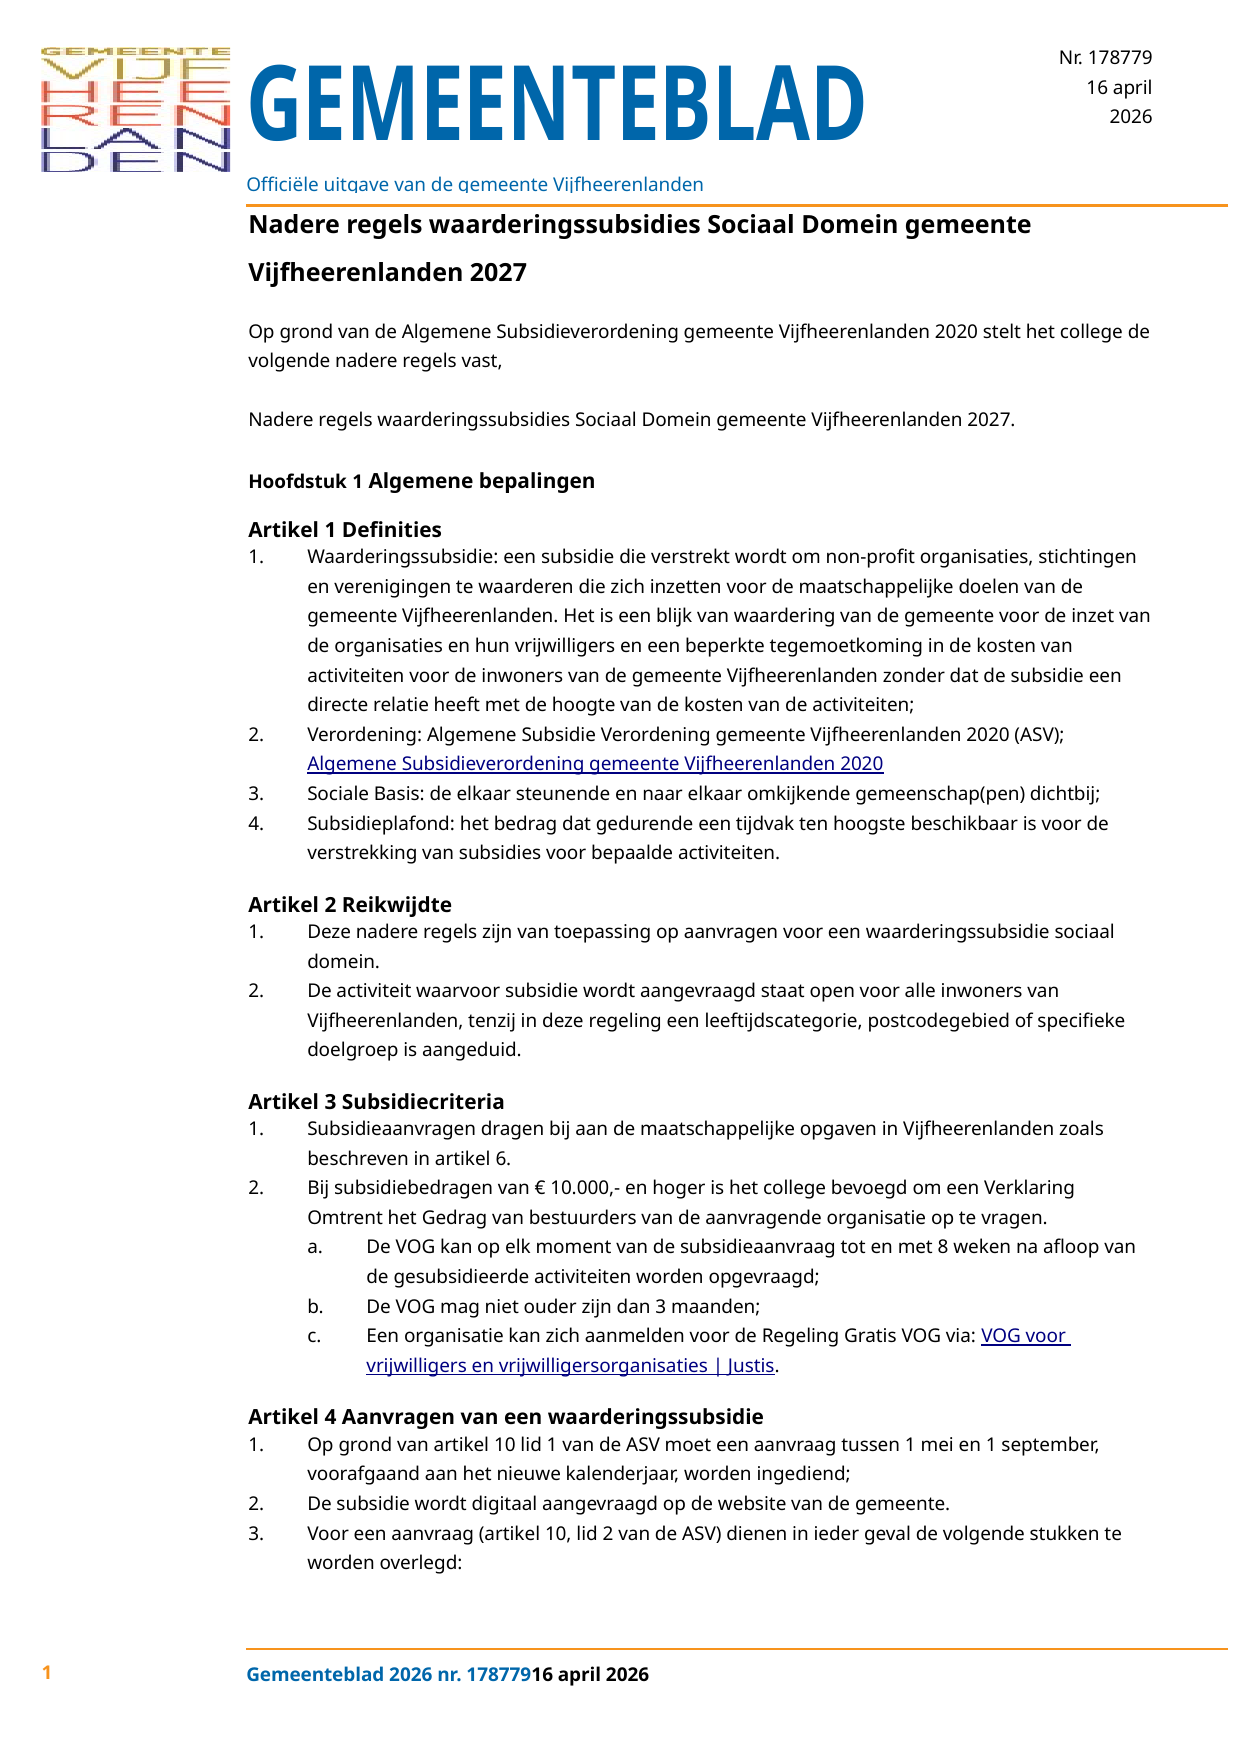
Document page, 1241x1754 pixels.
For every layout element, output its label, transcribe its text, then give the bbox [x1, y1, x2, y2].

list De activiteit waarvoor subsidie wordt aangevraagd staat open voor alle inwoners van Vijfheerenlanden, tenzij in deze regeling een leeftijdscategorie, postcodegebied of specifieke doelgroep is aangeduid. [248, 977, 1152, 1062]
text Artikel 1 Definities [248, 515, 1152, 543]
picture [41, 47, 231, 172]
list Op grond van artikel 10 lid 1 van de ASV moet een aanvraag tussen 1 mei en 1 september, voorafgaand aan het nieuwe kalenderjaar, worden ingediend; [248, 1431, 1152, 1486]
list Een organisatie kan zich aanmelden voor de Regeling Gratis VOG via: VOG voor vrijwilligers en vrijwilligersorganisaties | Justis. [307, 1322, 1152, 1378]
text Artikel 3 Subsidiecriteria [248, 1087, 1152, 1115]
list Bij subsidiebedragen van € 10.000,- en hoger is het college bevoegd om een Verklaring Omtrent het Gedrag van bestuurders van de aanvragende organisatie op te vragen. [248, 1174, 1152, 1230]
list De subsidie wordt digitaal aangevraagd op de website van de gemeente. [248, 1490, 1152, 1516]
text Artikel 2 Reikwijdte [248, 890, 1152, 918]
list Waarderingssubsidie: een subsidie die verstrekt wordt om non-profit organisaties, stichtingen en verenigingen te waarderen die zich inzetten voor de maatschappelijke doelen van de gemeente Vijfheerenlanden. Het is een blijk van waardering van de gemeente voor de inzet van de organisaties en hun vrijwilligers en een beperkte tegemoetkoming in de kosten van activiteiten voor de inwoners van de gemeente Vijfheerenlanden zonder dat de subsidie een directe relatie heeft met de hoogte van de kosten van de activiteiten; [248, 543, 1152, 717]
list Subsidieplafond: het bedrag dat gedurende een tijdvak ten hoogste beschikbaar is voor de verstrekking van subsidies voor bepaalde activiteiten. [248, 810, 1152, 865]
text Nadere regels waarderingssubsidies Sociaal Domein gemeente Vijfheerenlanden 2027. [248, 407, 1152, 432]
list Sociale Basis: de elkaar steunende en naar elkaar omkijkende gemeenschap(pen) dichtbij; [248, 780, 1152, 806]
text Op grond van de Algemene Subsidieverordening gemeente Vijfheerenlanden 2020 stelt het college de volgende nadere regels vast, [248, 318, 1152, 373]
list Deze nadere regels zijn van toepassing op aanvragen voor een waarderingssubsidie sociaal domein. [248, 918, 1152, 973]
text Nadere regels waarderingssubsidies Sociaal Domein gemeente Vijfheerenlanden 2027 [248, 207, 1152, 288]
list De VOG kan op elk moment van de subsidieaanvraag tot en met 8 weken na afloop van de gesubsidieerde activiteiten worden opgevraagd; [307, 1234, 1152, 1289]
list Voor een aanvraag (artikel 10, lid 2 van de ASV) dienen in ieder geval de volgende stukken te worden overlegd: [248, 1520, 1152, 1575]
list Verordening: Algemene Subsidie Verordening gemeente Vijfheerenlanden 2020 (ASV); Algemene Subsidieverordening gemeente Vijfheerenlanden 2020 [248, 721, 1152, 776]
list Subsidieaanvragen dragen bij aan de maatschappelijke opgaven in Vijfheerenlanden zoals beschreven in artikel 6. [248, 1115, 1152, 1171]
text Artikel 4 Aanvragen van een waarderingssubsidie [248, 1402, 1152, 1431]
text Hoofdstuk 1 Algemene bepalingen [248, 466, 1152, 494]
list De VOG mag niet ouder zijn dan 3 maanden; [307, 1293, 1152, 1319]
